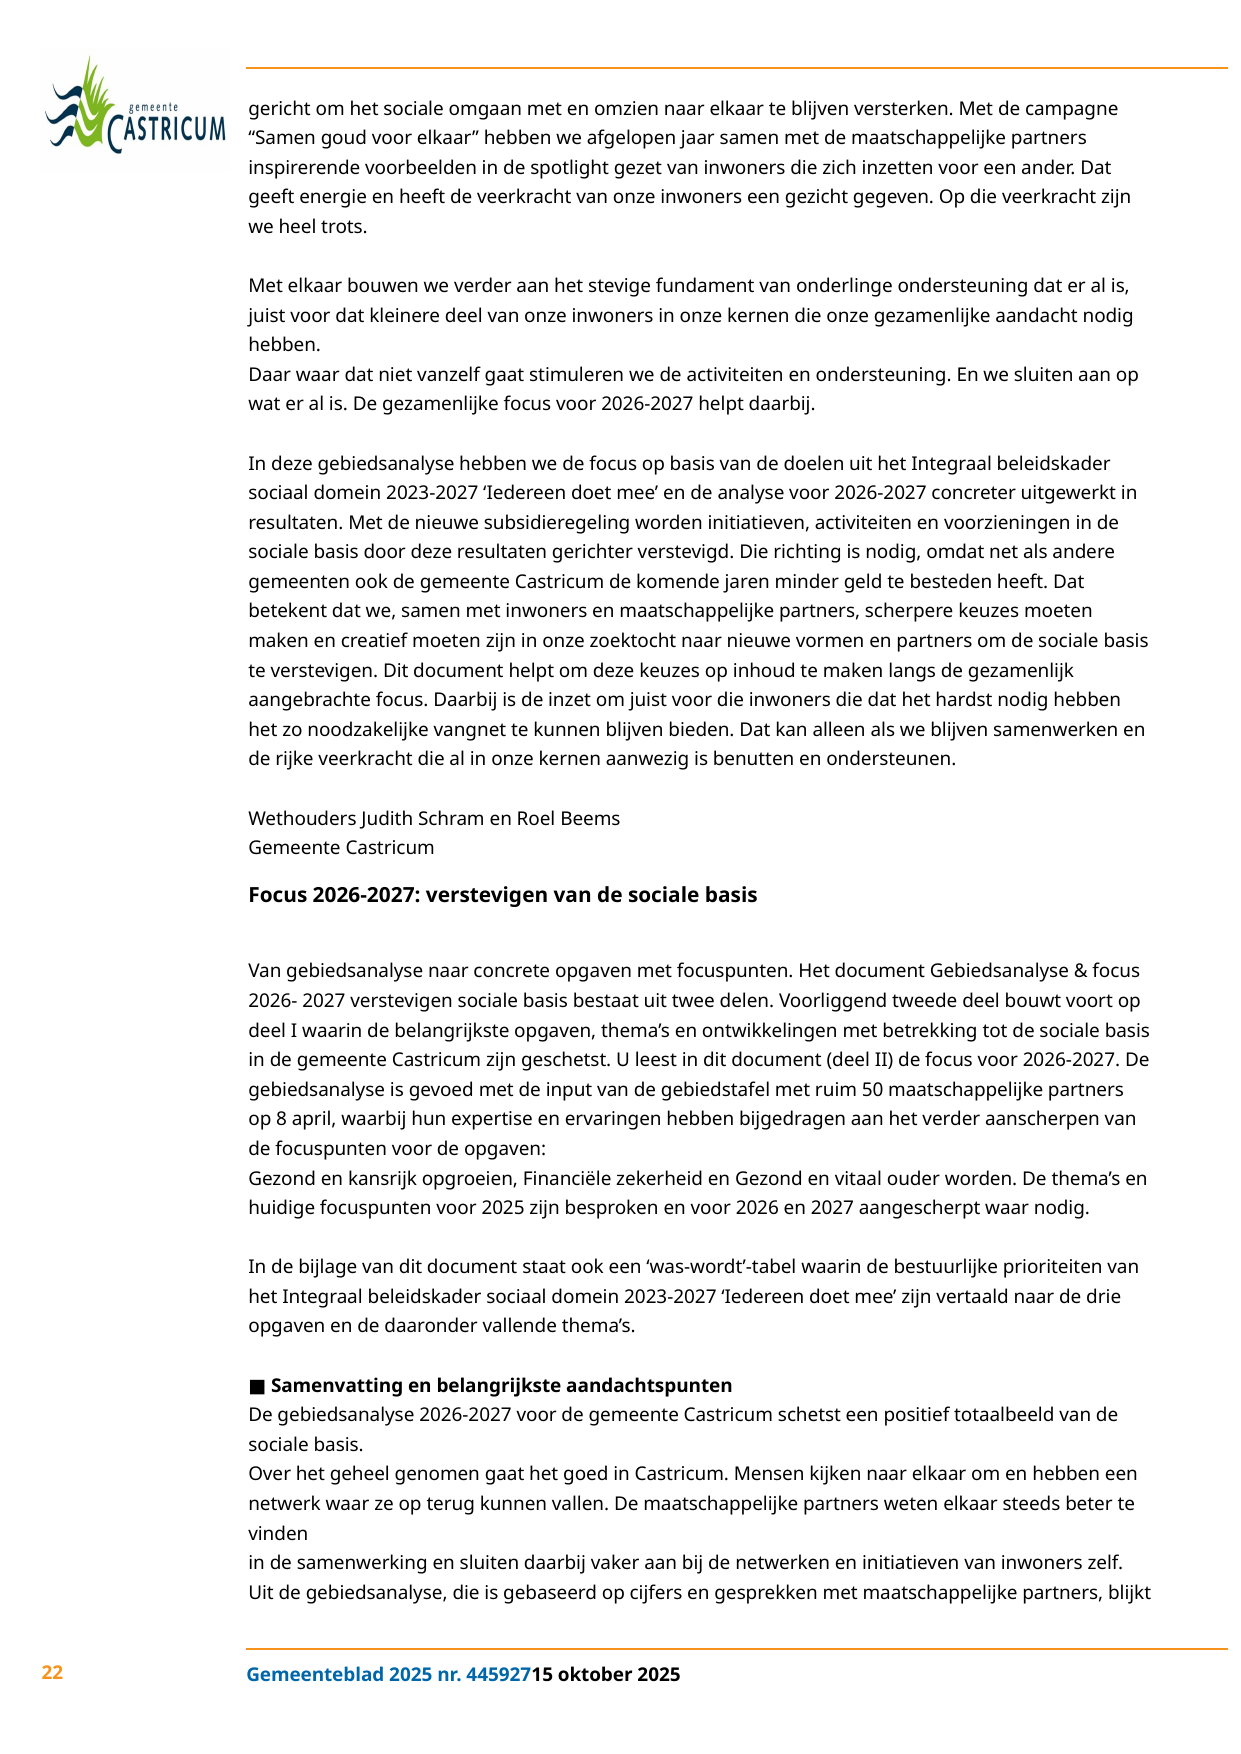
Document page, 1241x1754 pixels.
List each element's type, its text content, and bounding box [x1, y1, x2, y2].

picture [41, 47, 231, 172]
text In deze gebiedsanalyse hebben we de focus op basis van de doelen uit het Integraal beleidskader sociaal domein 2023-2027 ‘Iedereen doet mee’ en de analyse voor 2026-2027 concreter uitgewerkt in resultaten. Met de nieuwe subsidieregeling worden initiatieven, activiteiten en voorzieningen in de sociale basis door deze resultaten gerichter verstevigd. Die richting is nodig, omdat net als andere gemeenten ook de gemeente Castricum de komende jaren minder geld te besteden heeft. Dat betekent dat we, samen met inwoners en maatschappelijke partners, scherpere keuzes moeten maken en creatief moeten zijn in onze zoektocht naar nieuwe vormen en partners om de sociale basis te verstevigen. Dit document helpt om deze keuzes op inhoud te maken langs de gezamenlijk aangebrachte focus. Daarbij is de inzet om juist voor die inwoners die dat het hardst nodig hebben het zo noodzakelijke vangnet te kunnen blijven bieden. Dat kan alleen als we blijven samenwerken en de rijke veerkracht die al in onze kernen aanwezig is benutten en ondersteunen. [248, 450, 1152, 771]
text Met elkaar bouwen we verder aan het stevige fundament van onderlinge ondersteuning dat er al is, juist voor dat kleinere deel van onze inwoners in onze kernen die onze gezamenlijke aandacht nodig hebben. [248, 272, 1152, 357]
text De gebiedsanalyse 2026-2027 voor de gemeente Castricum schetst een positief totaalbeeld van de sociale basis. [248, 1401, 1152, 1457]
text Over het geheel genomen gaat het goed in Castricum. Mensen kijken naar elkaar om en hebben een netwerk waar ze op terug kunnen vallen. De maatschappelijke partners weten elkaar steeds beter te vinden [248, 1461, 1152, 1546]
text Van gebiedsanalyse naar concrete opgaven met focuspunten. Het document Gebiedsanalyse & focus 2026- 2027 verstevigen sociale basis bestaat uit twee delen. Voorliggend tweede deel bouwt voort op deel I waarin de belangrijkste opgaven, thema’s en ontwikkelingen met betrekking tot de sociale basis in de gemeente Castricum zijn geschetst. U leest in dit document (deel II) de focus voor 2026-2027. De gebiedsanalyse is gevoed met de input van de gebiedstafel met ruim 50 maatschappelijke partners op 8 april, waarbij hun expertise en ervaringen hebben bijgedragen aan het verder aanscherpen van de focuspunten voor de opgaven: [248, 958, 1152, 1161]
text in de samenwerking en sluiten daarbij vaker aan bij de netwerken en initiatieven van inwoners zelf. Uit de gebiedsanalyse, die is gebaseerd op cijfers en gesprekken met maatschappelijke partners, blijkt [248, 1549, 1152, 1605]
text Gezond en kansrijk opgroeien, Financiële zekerheid en Gezond en vitaal ouder worden. De thema’s en huidige focuspunten voor 2025 zijn besproken en voor 2026 en 2027 aangescherpt waar nodig. [248, 1165, 1152, 1220]
text ■ Samenvatting en belangrijkste aandachtspunten [248, 1372, 1152, 1398]
text Gemeente Castricum [248, 834, 1152, 860]
text Focus 2026-2027: verstevigen van de sociale basis [248, 880, 1152, 908]
text Daar waar dat niet vanzelf gaat stimuleren we de activiteiten en ondersteuning. En we sluiten aan op wat er al is. De gezamenlijke focus voor 2026-2027 helpt daarbij. [248, 361, 1152, 416]
text In de bijlage van dit document staat ook een ‘was-wordt’-tabel waarin de bestuurlijke prioriteiten van het Integraal beleidskader sociaal domein 2023-2027 ‘Iedereen doet mee’ zijn vertaald naar de drie opgaven en de daaronder vallende thema’s. [248, 1253, 1152, 1338]
text gericht om het sociale omgaan met en omzien naar elkaar te blijven versterken. Met de campagne “Samen goud voor elkaar” hebben we afgelopen jaar samen met de maatschappelijke partners inspirerende voorbeelden in de spotlight gezet van inwoners die zich inzetten voor een ander. Dat geeft energie en heeft de veerkracht van onze inwoners een gezicht gegeven. Op die veerkracht zijn we heel trots. [248, 95, 1152, 239]
text Wethouders Judith Schram en Roel Beems [248, 805, 1152, 831]
